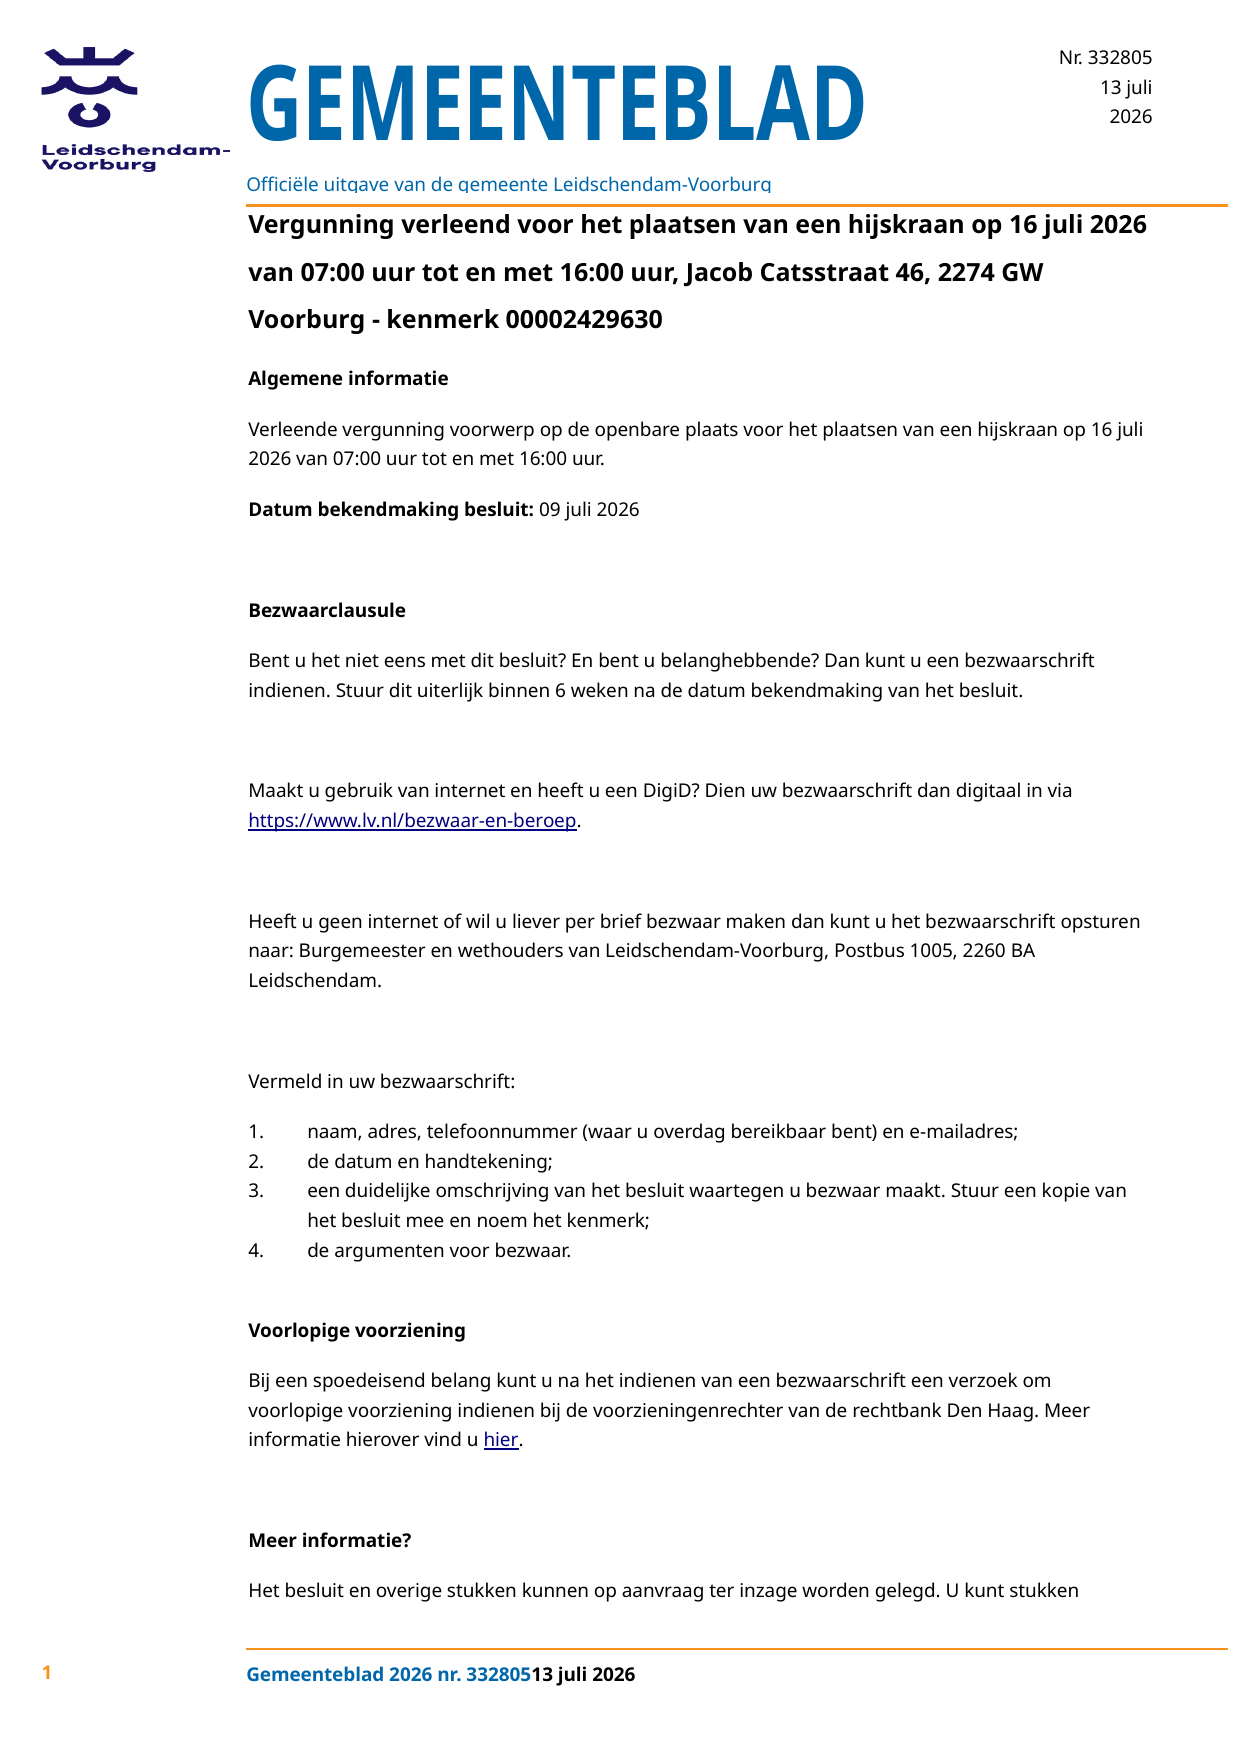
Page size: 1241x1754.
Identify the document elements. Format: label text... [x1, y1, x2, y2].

text Meer informatie? [248, 1527, 1152, 1553]
text Bezwaarclausule [248, 597, 1152, 622]
text Verleende vergunning voorwerp op de openbare plaats voor het plaatsen van een hijskraan op 16 juli 2026 van 07:00 uur tot en met 16:00 uur. [248, 416, 1152, 471]
text Maakt u gebruik van internet en heeft u een DigiD? Dien uw bezwaarschrift dan digitaal in via https://www.lv.nl/bezwaar-en-beroep. [248, 778, 1152, 833]
text Voorlopige voorziening [248, 1317, 1152, 1342]
list de datum en handtekening; [248, 1148, 1152, 1174]
text Het besluit en overige stukken kunnen op aanvraag ter inzage worden gelegd. U kunt stukken [248, 1578, 1152, 1603]
list naam, adres, telefoonnummer (waar u overdag bereikbaar bent) en e-mailadres; [248, 1118, 1152, 1144]
text Bij een spoedeisend belang kunt u na het indienen van een bezwaarschrift een verzoek om voorlopige voorziening indienen bij de voorzieningenrechter van de rechtbank Den Haag. Meer informatie hierover vind u hier. [248, 1367, 1152, 1452]
picture [41, 47, 231, 172]
text Vergunning verleend voor het plaatsen van een hijskraan op 16 juli 2026 van 07:00 uur tot en met 16:00 uur, Jacob Catsstraat 46, 2274 GW Voorburg - kenmerk 00002429630 [248, 207, 1152, 336]
list de argumenten voor bezwaar. [248, 1237, 1152, 1262]
text Algemene informatie [248, 366, 1152, 391]
text Vermeld in uw bezwaarschrift: [248, 1068, 1152, 1094]
list een duidelijke omschrijving van het besluit waartegen u bezwaar maakt. Stuur een kopie van het besluit mee en noem het kenmerk; [248, 1178, 1152, 1233]
text Bent u het niet eens met dit besluit? En bent u belanghebbende? Dan kunt u een bezwaarschrift indienen. Stuur dit uiterlijk binnen 6 weken na de datum bekendmaking van het besluit. [248, 647, 1152, 702]
text Datum bekendmaking besluit: 09 juli 2026 [248, 496, 1152, 522]
text Heeft u geen internet of wil u liever per brief bezwaar maken dan kunt u het bezwaarschrift opsturen naar: Burgemeester en wethouders van Leidschendam-Voorburg, Postbus 1005, 2260 BA Leidschendam. [248, 908, 1152, 993]
